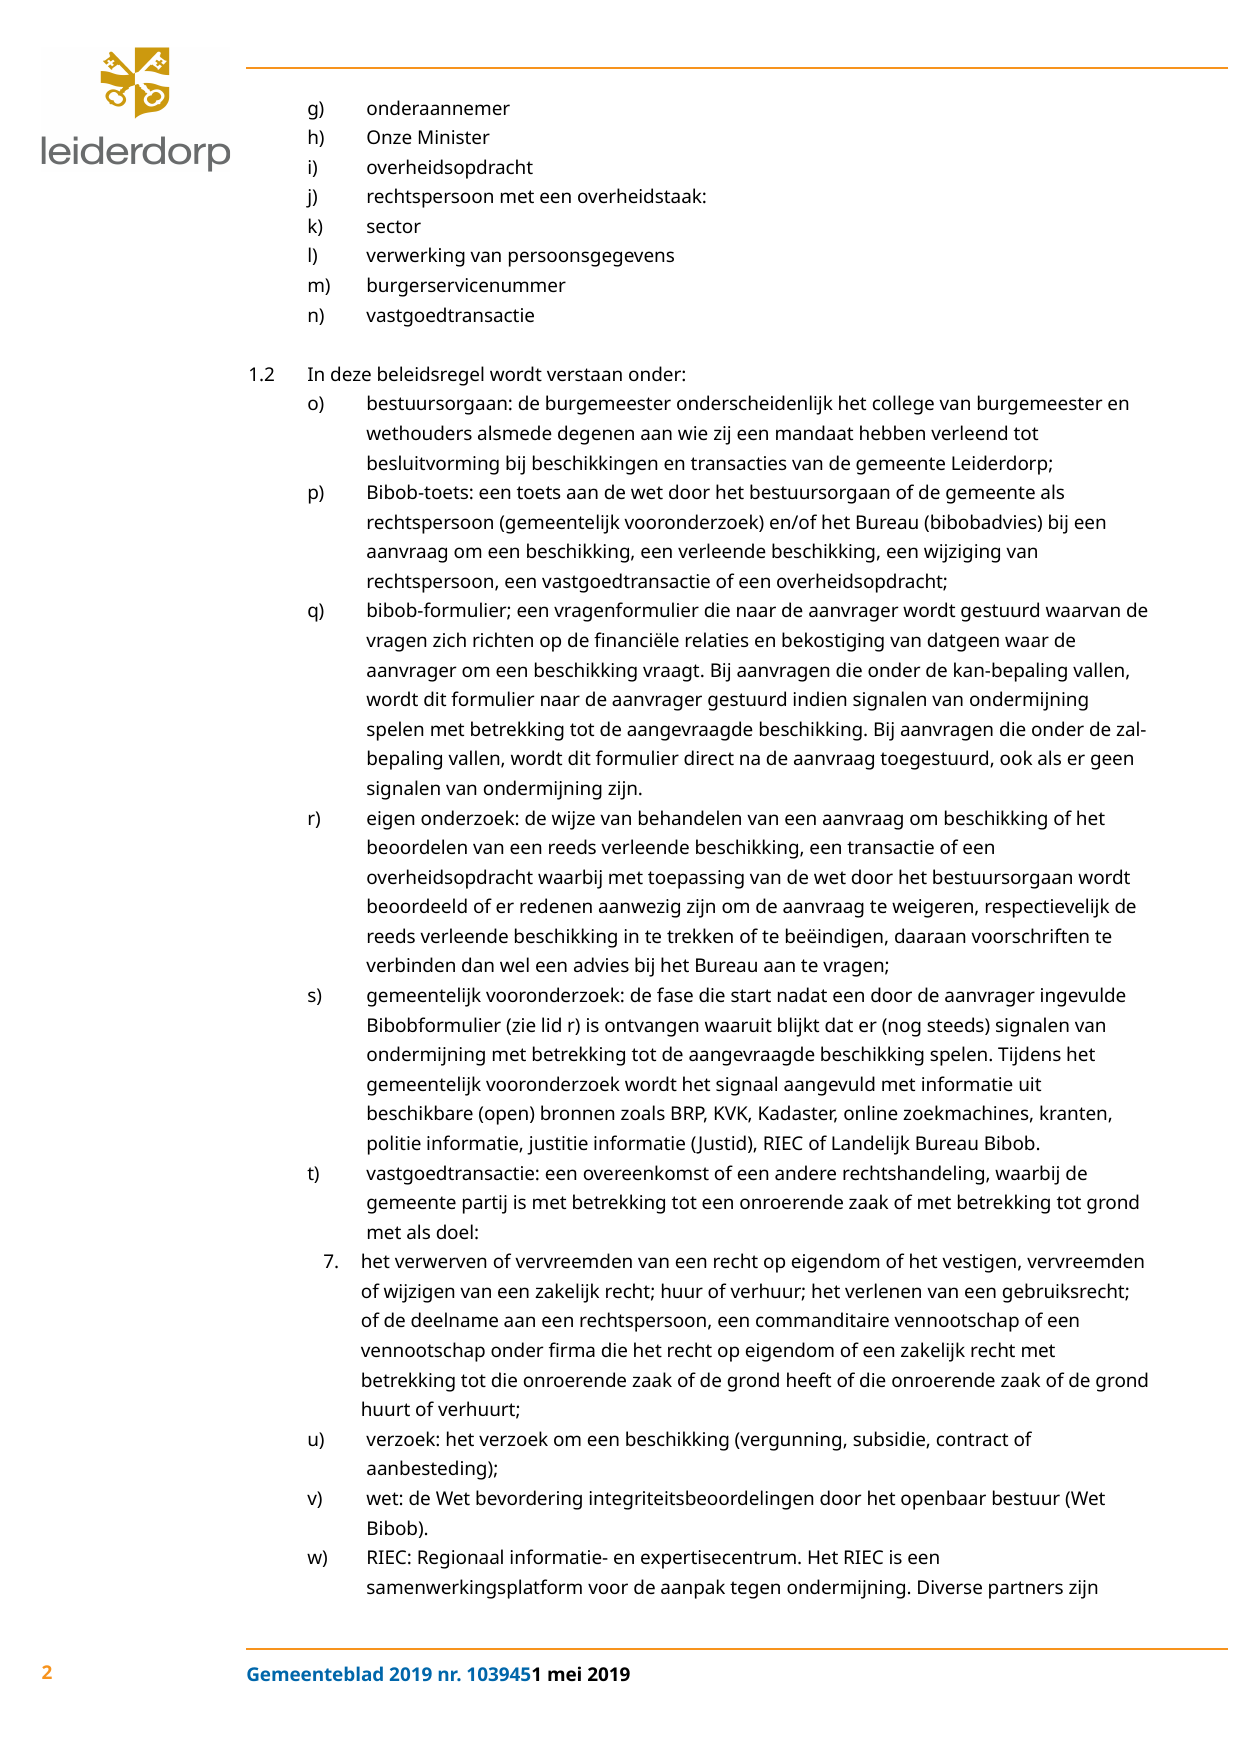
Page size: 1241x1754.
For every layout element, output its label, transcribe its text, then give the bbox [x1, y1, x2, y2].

list Onze Minister [307, 124, 1152, 150]
picture [41, 47, 231, 172]
list het verwerven of vervreemden van een recht op eigendom of het vestigen, vervreemden of wijzigen van een zakelijk recht; huur of verhuur; het verlenen van een gebruiksrecht; of de deelname aan een rechtspersoon, een commanditaire vennootschap of een vennootschap onder firma die het recht op eigendom of een zakelijk recht met betrekking tot die onroerende zaak of de grond heeft of die onroerende zaak of de grond huurt of verhuurt; [323, 1248, 1152, 1422]
list burgerservicenummer [307, 272, 1152, 298]
list verzoek: het verzoek om een beschikking (vergunning, subsidie, contract of aanbesteding); [307, 1426, 1152, 1481]
list rechtspersoon met een overheidstaak: [307, 183, 1152, 209]
list eigen onderzoek: de wijze van behandelen van een aanvraag om beschikking of het beoordelen van een reeds verleende beschikking, een transactie of een overheidsopdracht waarbij met toepassing van de wet door het bestuursorgaan wordt beoordeeld of er redenen aanwezig zijn om de aanvraag te weigeren, respectievelijk de reeds verleende beschikking in te trekken of te beëindigen, daaraan voorschriften te verbinden dan wel een advies bij het Bureau aan te vragen; [307, 805, 1152, 978]
list vastgoedtransactie: een overeenkomst of een andere rechtshandeling, waarbij de gemeente partij is met betrekking tot een onroerende zaak of met betrekking tot grond met als doel: [307, 1160, 1152, 1245]
list bibob-formulier; een vragenformulier die naar de aanvrager wordt gestuurd waarvan de vragen zich richten op de financiële relaties en bekostiging van datgeen waar de aanvrager om een beschikking vraagt. Bij aanvragen die onder de kan-bepaling vallen, wordt dit formulier naar de aanvrager gestuurd indien signalen van ondermijning spelen met betrekking tot de aangevraagde beschikking. Bij aanvragen die onder de zal-bepaling vallen, wordt dit formulier direct na de aanvraag toegestuurd, ook als er geen signalen van ondermijning zijn. [307, 598, 1152, 801]
list wet: de Wet bevordering integriteitsbeoordelingen door het openbaar bestuur (Wet Bibob). [307, 1485, 1152, 1541]
list bestuursorgaan: de burgemeester onderscheidenlijk het college van burgemeester en wethouders alsmede degenen aan wie zij een mandaat hebben verleend tot besluitvorming bij beschikkingen en transacties van de gemeente Leiderdorp; [307, 391, 1152, 476]
list vastgoedtransactie [307, 302, 1152, 328]
list onderaannemer [307, 95, 1152, 121]
list verwerking van persoonsgegevens [307, 243, 1152, 268]
list overheidsopdracht [307, 154, 1152, 180]
list In deze beleidsregel wordt verstaan onder: [248, 361, 1152, 387]
list sector [307, 213, 1152, 239]
list gemeentelijk vooronderzoek: de fase die start nadat een door de aanvrager ingevulde Bibobformulier (zie lid r) is ontvangen waaruit blijkt dat er (nog steeds) signalen van ondermijning met betrekking tot de aangevraagde beschikking spelen. Tijdens het gemeentelijk vooronderzoek wordt het signaal aangevuld met informatie uit beschikbare (open) bronnen zoals BRP, KVK, Kadaster, online zoekmachines, kranten, politie informatie, justitie informatie (Justid), RIEC of Landelijk Bureau Bibob. [307, 982, 1152, 1156]
list Bibob-toets: een toets aan de wet door het bestuursorgaan of de gemeente als rechtspersoon (gemeentelijk vooronderzoek) en/of het Bureau (bibobadvies) bij een aanvraag om een beschikking, een verleende beschikking, een wijziging van rechtspersoon, een vastgoedtransactie of een overheidsopdracht; [307, 479, 1152, 594]
list RIEC: Regionaal informatie- en expertisecentrum. Het RIEC is een samenwerkingsplatform voor de aanpak tegen ondermijning. Diverse partners zijn [307, 1544, 1152, 1600]
